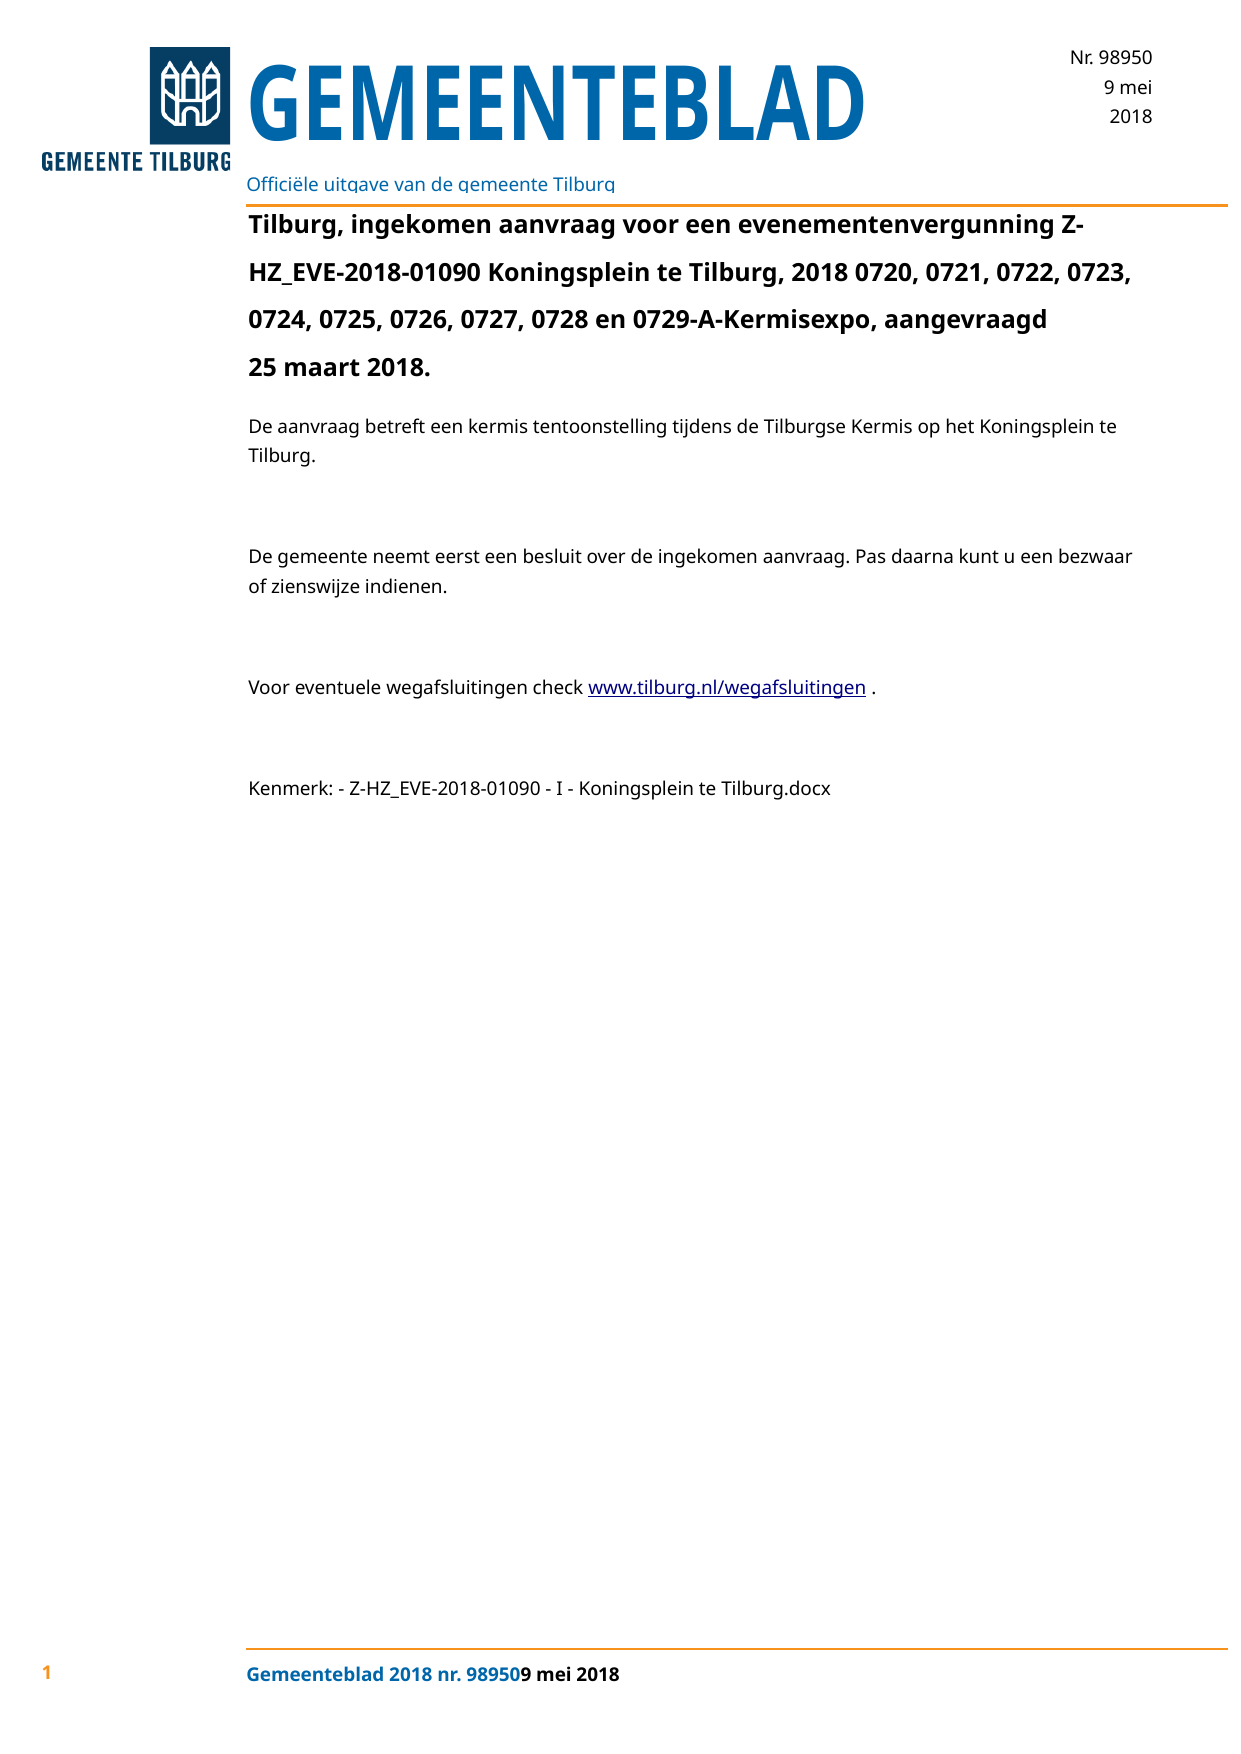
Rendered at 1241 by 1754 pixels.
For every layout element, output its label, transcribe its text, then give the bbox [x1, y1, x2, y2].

text De aanvraag betreft een kermis tentoonstelling tijdens de Tilburgse Kermis op het Koningsplein te Tilburg. [248, 413, 1152, 468]
text Kenmerk: - Z-HZ_EVE-2018-01090 - I - Koningsplein te Tilburg.docx [248, 775, 1152, 801]
text De gemeente neemt eerst een besluit over de ingekomen aanvraag. Pas daarna kunt u een bezwaar of zienswijze indienen. [248, 543, 1152, 599]
text Tilburg, ingekomen aanvraag voor een evenementenvergunning Z-HZ_EVE-2018-01090 Koningsplein te Tilburg, 2018 0720, 0721, 0722, 0723, 0724, 0725, 0726, 0727, 0728 en 0729-A-Kermisexpo, aangevraagd 25 maart 2018. [248, 207, 1152, 384]
text Voor eventuele wegafsluitingen check www.tilburg.nl/wegafsluitingen . [248, 674, 1152, 700]
picture [41, 47, 231, 172]
